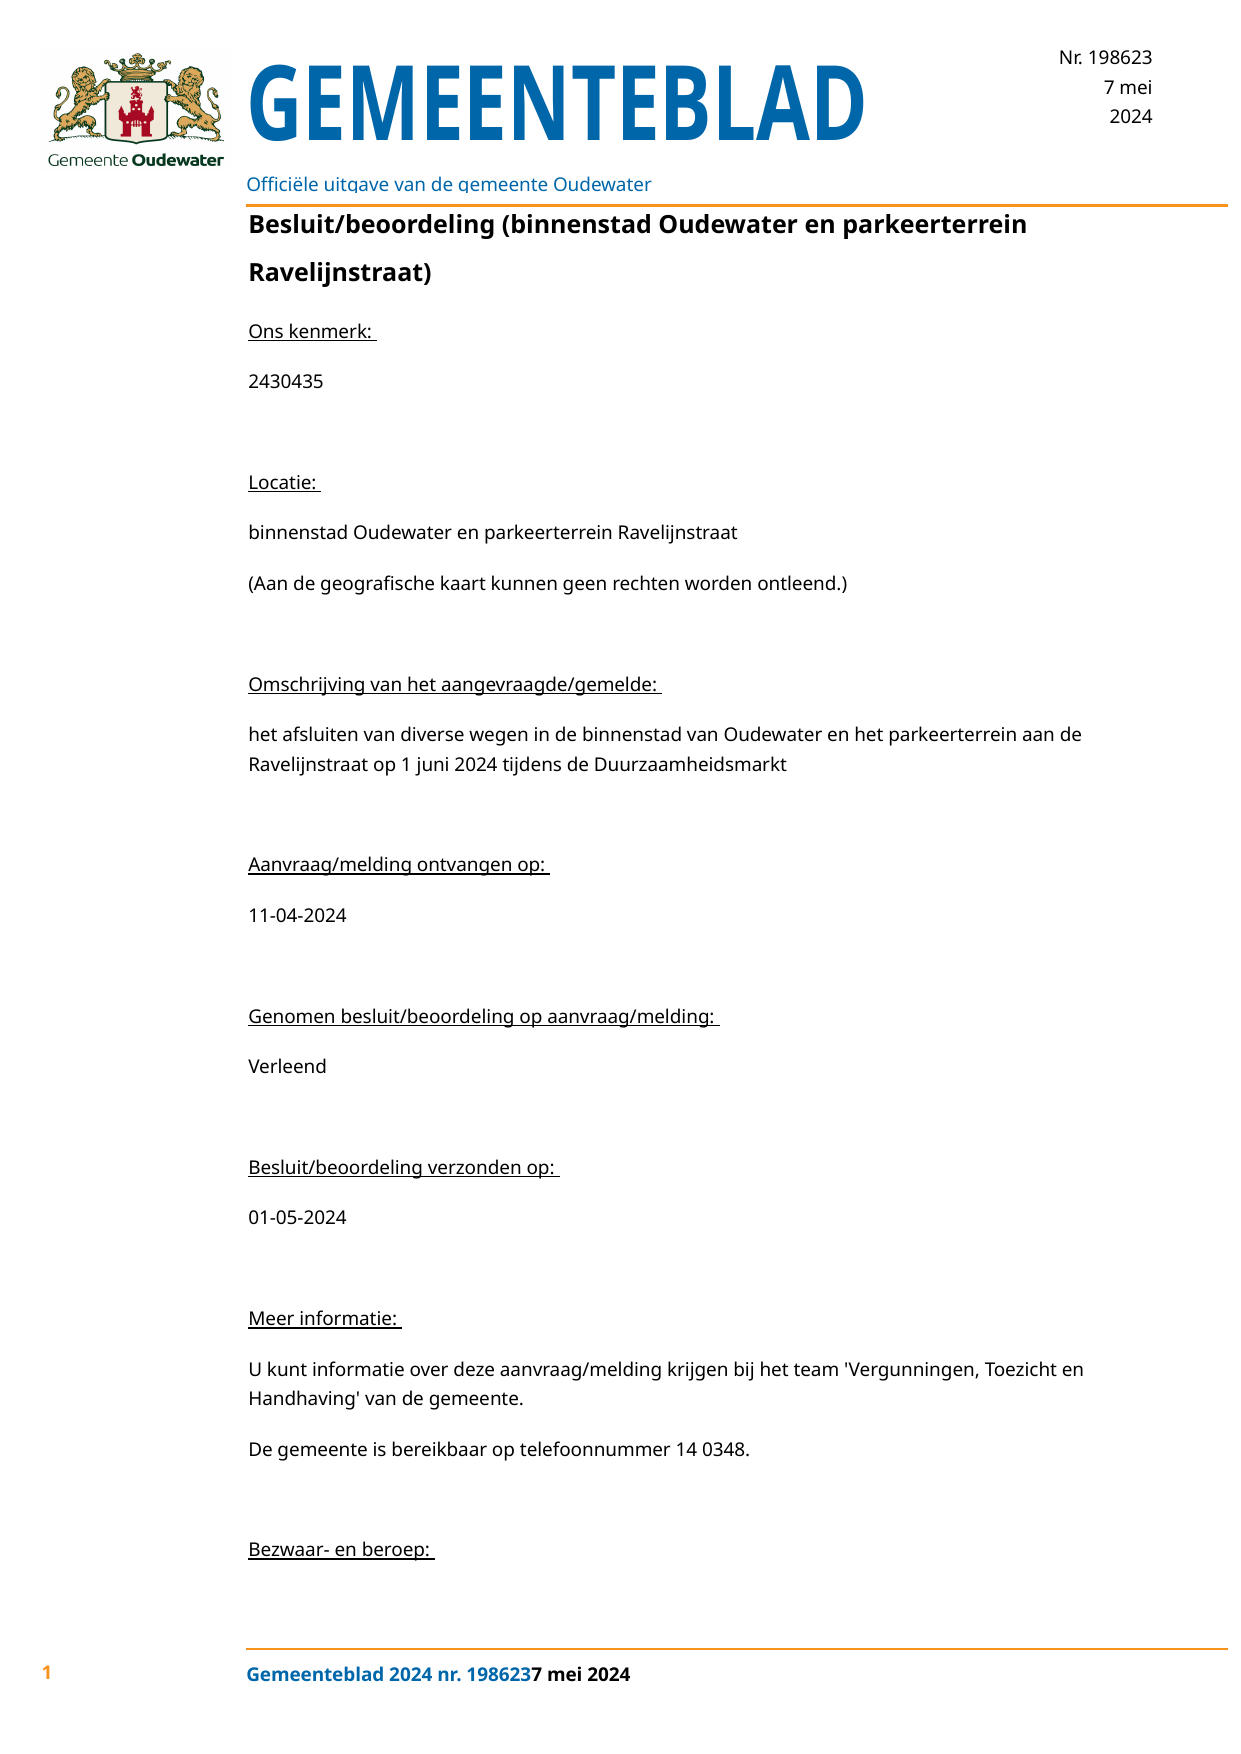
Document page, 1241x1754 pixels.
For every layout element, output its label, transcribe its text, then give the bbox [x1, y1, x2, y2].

text Besluit/beoordeling (binnenstad Oudewater en parkeerterrein Ravelijnstraat) [248, 207, 1152, 288]
text Aanvraag/melding ontvangen op: [248, 852, 1152, 877]
text Genomen besluit/beoordeling op aanvraag/melding: [248, 1003, 1152, 1029]
text Ons kenmerk: [248, 318, 1152, 344]
text binnenstad Oudewater en parkeerterrein Ravelijnstraat [248, 519, 1152, 545]
text Omschrijving van het aangevraagde/gemelde: [248, 671, 1152, 697]
text Besluit/beoordeling verzonden op: [248, 1154, 1152, 1180]
text 2430435 [248, 368, 1152, 394]
text U kunt informatie over deze aanvraag/melding krijgen bij het team 'Vergunningen, Toezicht en Handhaving' van de gemeente. [248, 1356, 1152, 1411]
text 11-04-2024 [248, 902, 1152, 928]
text Locatie: [248, 469, 1152, 495]
text (Aan de geografische kaart kunnen geen rechten worden ontleend.) [248, 570, 1152, 596]
text 01-05-2024 [248, 1204, 1152, 1230]
text Verleend [248, 1053, 1152, 1079]
text Bezwaar- en beroep: [248, 1537, 1152, 1562]
text Meer informatie: [248, 1305, 1152, 1331]
text het afsluiten van diverse wegen in de binnenstad van Oudewater en het parkeerterrein aan de Ravelijnstraat op 1 juni 2024 tijdens de Duurzaamheidsmarkt [248, 721, 1152, 777]
picture [41, 47, 231, 172]
text De gemeente is bereikbaar op telefoonnummer 14 0348. [248, 1436, 1152, 1462]
